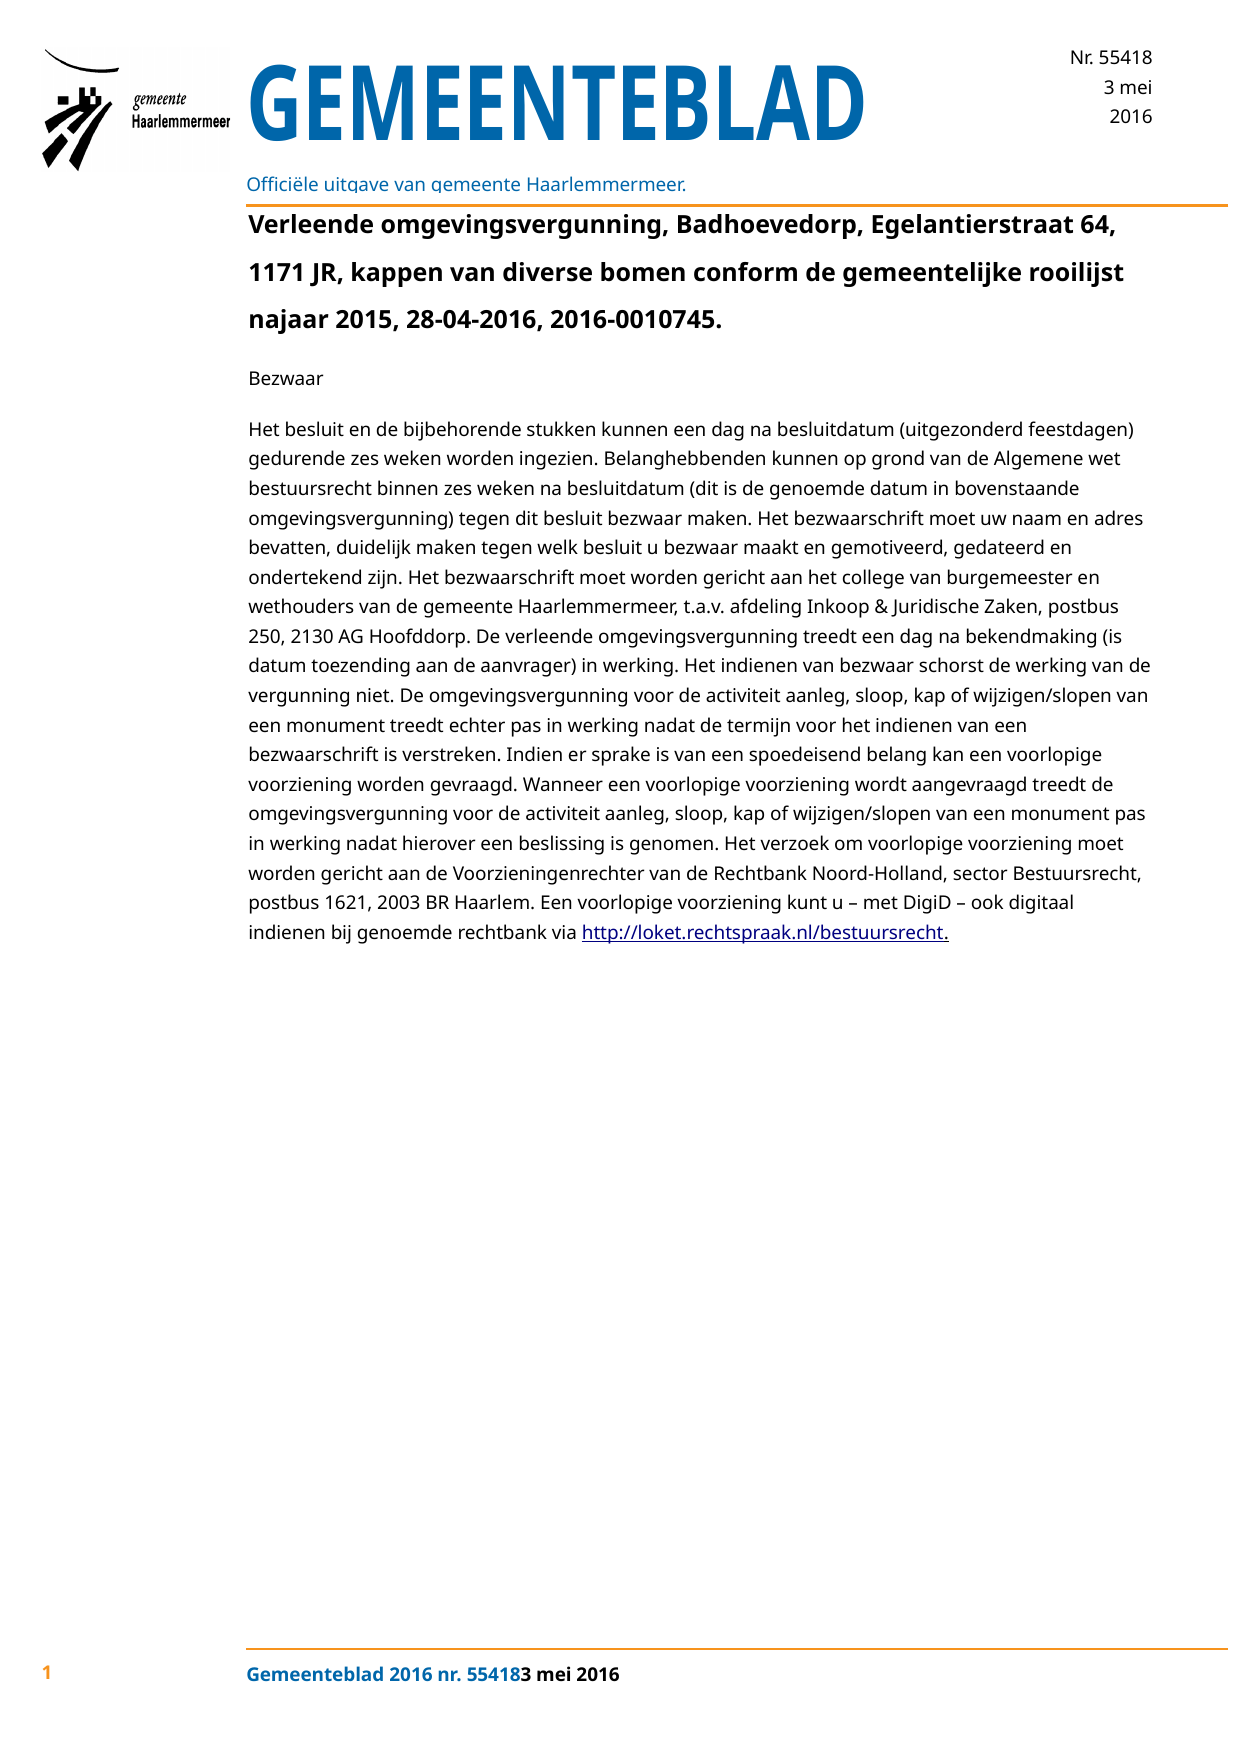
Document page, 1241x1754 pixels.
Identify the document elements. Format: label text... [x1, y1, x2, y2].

text Bezwaar [248, 366, 1152, 391]
text Verleende omgevingsvergunning, Badhoevedorp, Egelantierstraat 64, 1171 JR, kappen van diverse bomen conform de gemeentelijke rooilijst najaar 2015, 28-04-2016, 2016-0010745. [248, 207, 1152, 336]
text Het besluit en de bijbehorende stukken kunnen een dag na besluitdatum (uitgezonderd feestdagen) gedurende zes weken worden ingezien. Belanghebbenden kunnen op grond van de Algemene wet bestuursrecht binnen zes weken na besluitdatum (dit is de genoemde datum in bovenstaande omgevingsvergunning) tegen dit besluit bezwaar maken. Het bezwaarschrift moet uw naam en adres bevatten, duidelijk maken tegen welk besluit u bezwaar maakt en gemotiveerd, gedateerd en ondertekend zijn. Het bezwaarschrift moet worden gericht aan het college van burgemeester en wethouders van de gemeente Haarlemmermeer, t.a.v. afdeling Inkoop & Juridische Zaken, postbus 250, 2130 AG Hoofddorp. De verleende omgevingsvergunning treedt een dag na bekendmaking (is datum toezending aan de aanvrager) in werking. Het indienen van bezwaar schorst de werking van de vergunning niet. De omgevingsvergunning voor de activiteit aanleg, sloop, kap of wijzigen/slopen van een monument treedt echter pas in werking nadat de termijn voor het indienen van een bezwaarschrift is verstreken. Indien er sprake is van een spoedeisend belang kan een voorlopige voorziening worden gevraagd. Wanneer een voorlopige voorziening wordt aangevraagd treedt de omgevingsvergunning voor de activiteit aanleg, sloop, kap of wijzigen/slopen van een monument pas in werking nadat hierover een beslissing is genomen. Het verzoek om voorlopige voorziening moet worden gericht aan de Voorzieningenrechter van de Rechtbank Noord-Holland, sector Bestuursrecht, postbus 1621, 2003 BR Haarlem. Een voorlopige voorziening kunt u – met DigiD – ook digitaal indienen bij genoemde rechtbank via http://loket.rechtspraak.nl/bestuursrecht. [248, 416, 1152, 944]
picture [41, 47, 231, 172]
